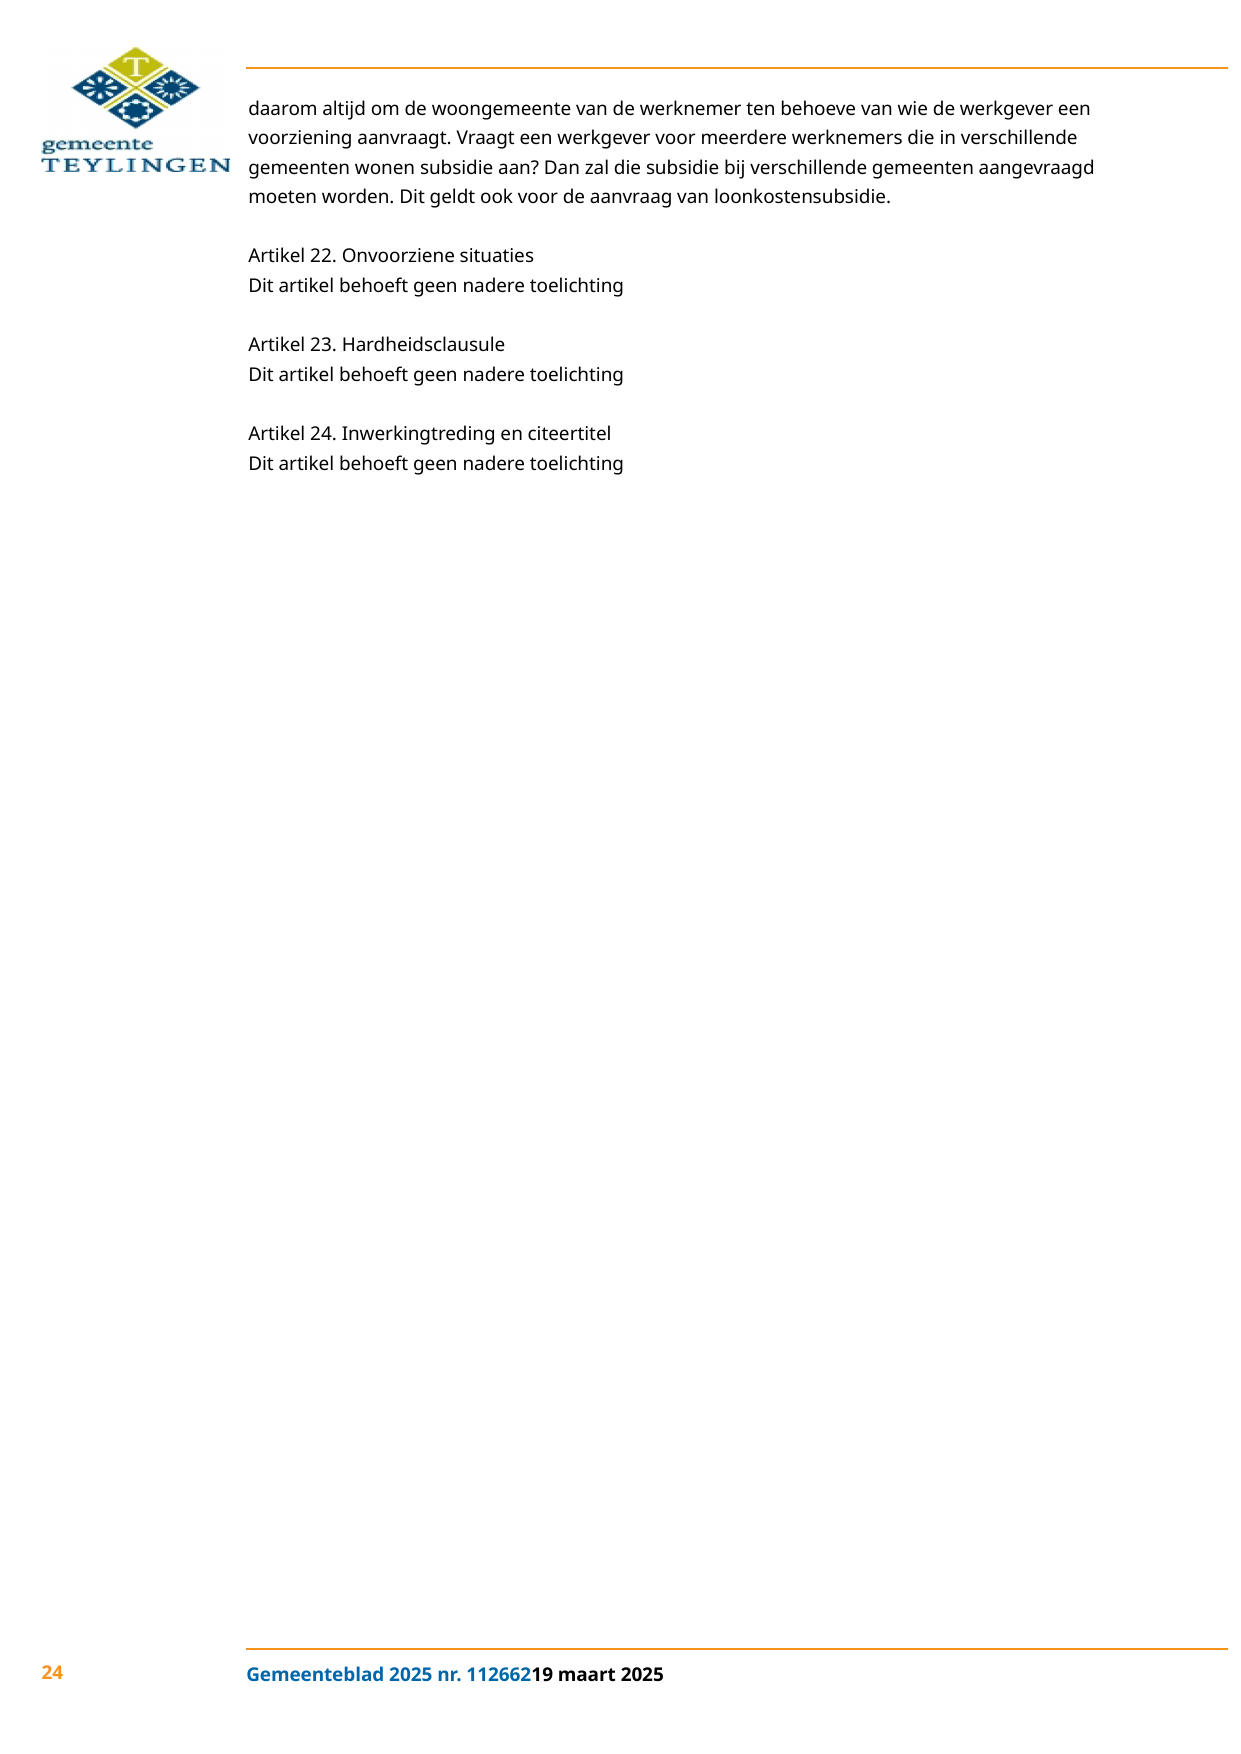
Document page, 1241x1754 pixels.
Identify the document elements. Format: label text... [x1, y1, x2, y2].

picture [41, 47, 231, 172]
text Artikel 24. Inwerkingtreding en citeertitel [248, 420, 1152, 446]
text Dit artikel behoeft geen nadere toelichting [248, 361, 1152, 387]
text daarom altijd om de woongemeente van de werknemer ten behoeve van wie de werkgever een voorziening aanvraagt. Vraagt een werkgever voor meerdere werknemers die in verschillende gemeenten wonen subsidie aan? Dan zal die subsidie bij verschillende gemeenten aangevraagd moeten worden. Dit geldt ook voor de aanvraag van loonkostensubsidie. [248, 95, 1152, 209]
text Artikel 22. Onvoorziene situaties [248, 243, 1152, 268]
text Dit artikel behoeft geen nadere toelichting [248, 272, 1152, 298]
text Artikel 23. Hardheidsclausule [248, 331, 1152, 357]
text Dit artikel behoeft geen nadere toelichting [248, 450, 1152, 476]
